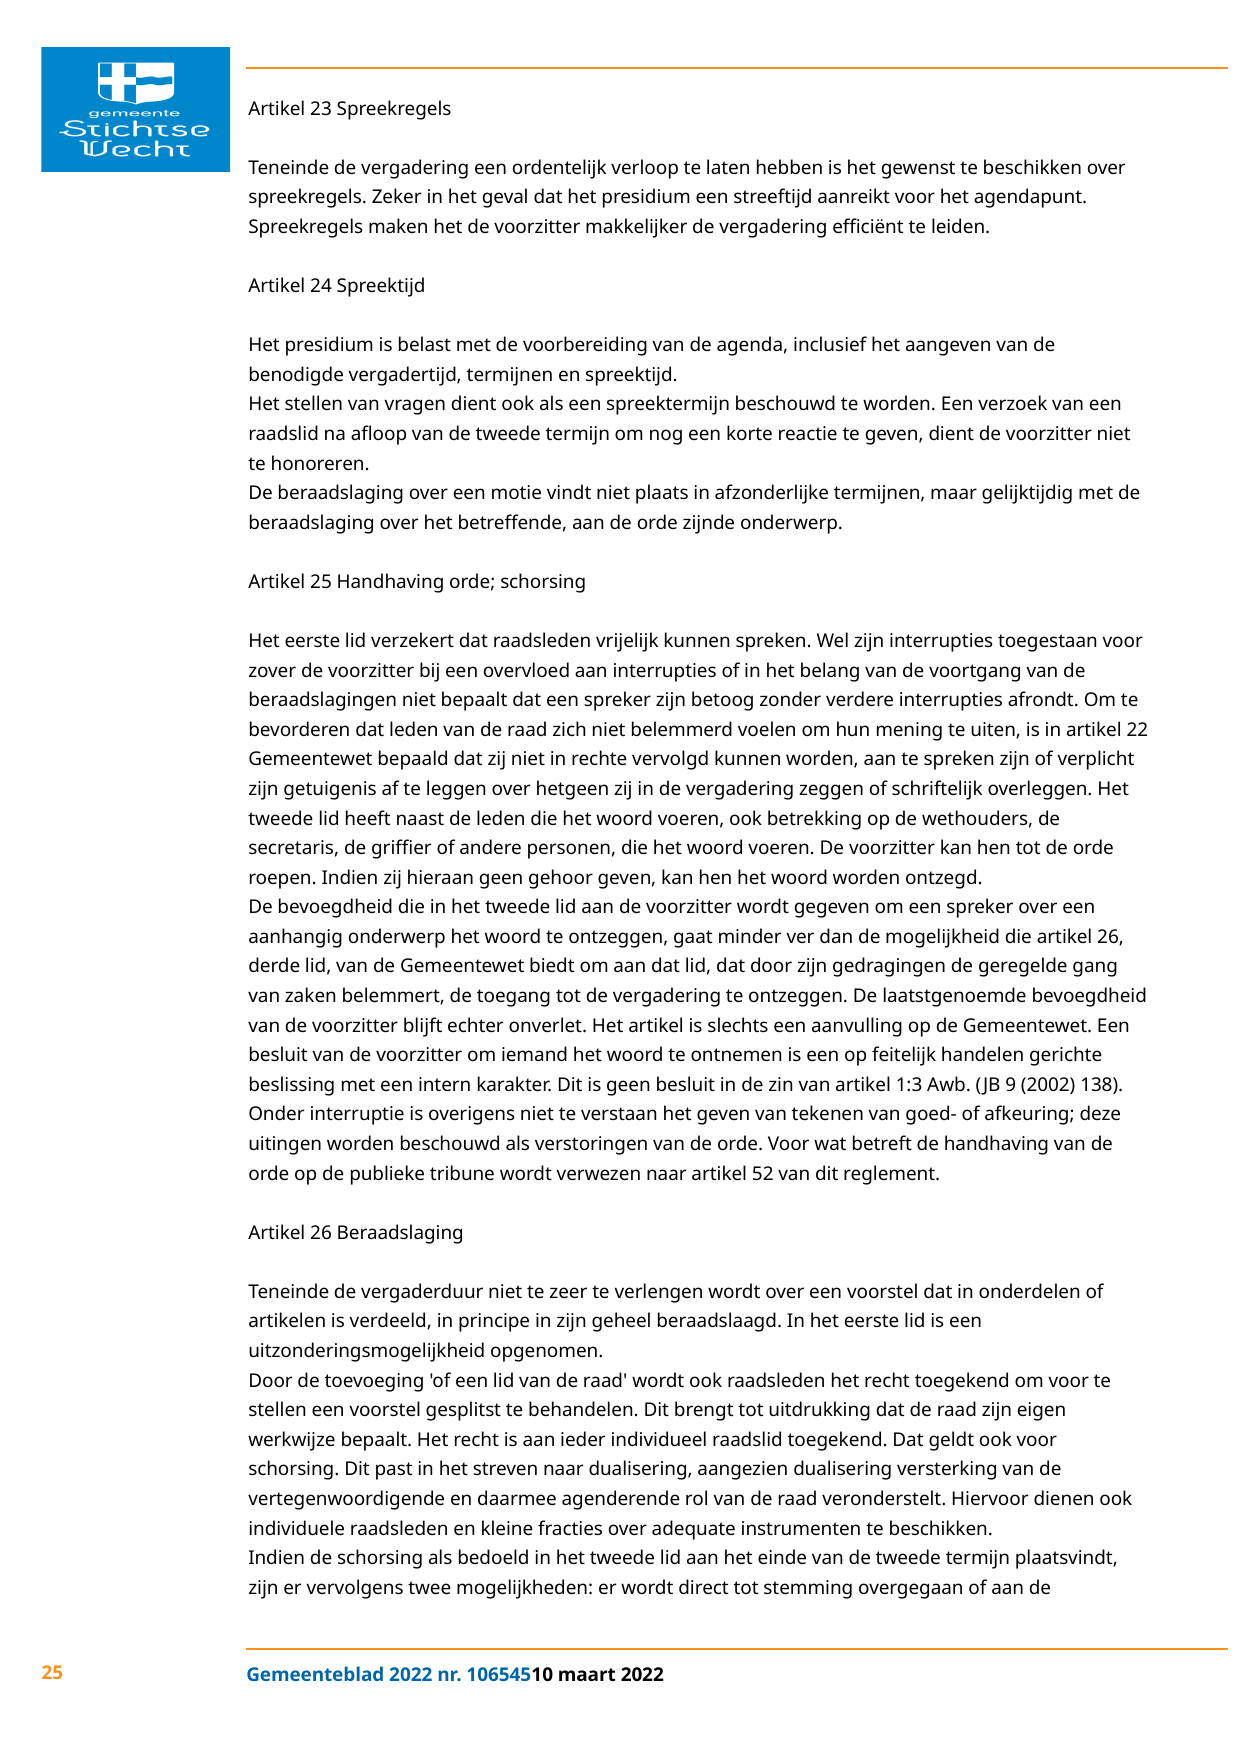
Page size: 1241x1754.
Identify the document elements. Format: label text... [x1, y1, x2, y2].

text Teneinde de vergaderduur niet te zeer te verlengen wordt over een voorstel dat in onderdelen of artikelen is verdeeld, in principe in zijn geheel beraadslaagd. In het eerste lid is een uitzonderingsmogelijkheid opgenomen. [248, 1278, 1152, 1363]
text De bevoegdheid die in het tweede lid aan de voorzitter wordt gegeven om een spreker over een aanhangig onderwerp het woord te ontzeggen, gaat minder ver dan de mogelijkheid die artikel 26, derde lid, van de Gemeentewet biedt om aan dat lid, dat door zijn gedragingen de geregelde gang van zaken belemmert, de toegang tot de vergadering te ontzeggen. De laatstgenoemde bevoegdheid van de voorzitter blijft echter onverlet. Het artikel is slechts een aanvulling op de Gemeentewet. Een besluit van de voorzitter om iemand het woord te ontnemen is een op feitelijk handelen gerichte beslissing met een intern karakter. Dit is geen besluit in de zin van artikel 1:3 Awb. (JB 9 (2002) 138). [248, 893, 1152, 1097]
text Het presidium is belast met de voorbereiding van de agenda, inclusief het aangeven van de benodigde vergadertijd, termijnen en spreektijd. [248, 331, 1152, 387]
text Het eerste lid verzekert dat raadsleden vrijelijk kunnen spreken. Wel zijn interrupties toegestaan voor zover de voorzitter bij een overvloed aan interrupties of in het belang van de voortgang van de beraadslagingen niet bepaalt dat een spreker zijn betoog zonder verdere interrupties afrondt. Om te bevorderen dat leden van de raad zich niet belemmerd voelen om hun mening te uiten, is in artikel 22 Gemeentewet bepaald dat zij niet in rechte vervolgd kunnen worden, aan te spreken zijn of verplicht zijn getuigenis af te leggen over hetgeen zij in de vergadering zeggen of schriftelijk overleggen. Het tweede lid heeft naast de leden die het woord voeren, ook betrekking op de wethouders, de secretaris, de griffier of andere personen, die het woord voeren. De voorzitter kan hen tot de orde roepen. Indien zij hieraan geen gehoor geven, kan hen het woord worden ontzegd. [248, 627, 1152, 890]
text Onder interruptie is overigens niet te verstaan het geven van tekenen van goed- of afkeuring; deze uitingen worden beschouwd als verstoringen van de orde. Voor wat betreft de handhaving van de orde op de publieke tribune wordt verwezen naar artikel 52 van dit reglement. [248, 1101, 1152, 1186]
text Indien de schorsing als bedoeld in het tweede lid aan het einde van de tweede termijn plaatsvindt, zijn er vervolgens twee mogelijkheden: er wordt direct tot stemming overgegaan of aan de [248, 1544, 1152, 1600]
text Het stellen van vragen dient ook als een spreektermijn beschouwd te worden. Een verzoek van een raadslid na afloop van de tweede termijn om nog een korte reactie te geven, dient de voorzitter niet te honoreren. [248, 391, 1152, 476]
picture [99, 63, 135, 101]
text Artikel 25 Handhaving orde; schorsing [248, 568, 1152, 594]
text Artikel 26 Beraadslaging [248, 1219, 1152, 1245]
text Artikel 23 Spreekregels [248, 95, 1152, 121]
text Door de toevoeging 'of een lid van de raad' wordt ook raadsleden het recht toegekend om voor te stellen een voorstel gesplitst te behandelen. Dit brengt tot uitdrukking dat de raad zijn eigen werkwijze bepaalt. Het recht is aan ieder individueel raadslid toegekend. Dat geldt ook voor schorsing. Dit past in het streven naar dualisering, aangezien dualisering versterking van de vertegenwoordigende en daarmee agenderende rol van de raad veronderstelt. Hiervoor dienen ook individuele raadsleden en kleine fracties over adequate instrumenten te beschikken. [248, 1367, 1152, 1541]
text Teneinde de vergadering een ordentelijk verloop te laten hebben is het gewenst te beschikken over spreekregels. Zeker in het geval dat het presidium een streeftijd aanreikt voor het agendapunt. Spreekregels maken het de voorzitter makkelijker de vergadering efficiënt te leiden. [248, 154, 1152, 239]
text De beraadslaging over een motie vindt niet plaats in afzonderlijke termijnen, maar gelijktijdig met de beraadslaging over het betreffende, aan de orde zijnde onderwerp. [248, 479, 1152, 535]
text Artikel 24 Spreektijd [248, 272, 1152, 298]
picture [137, 63, 174, 103]
